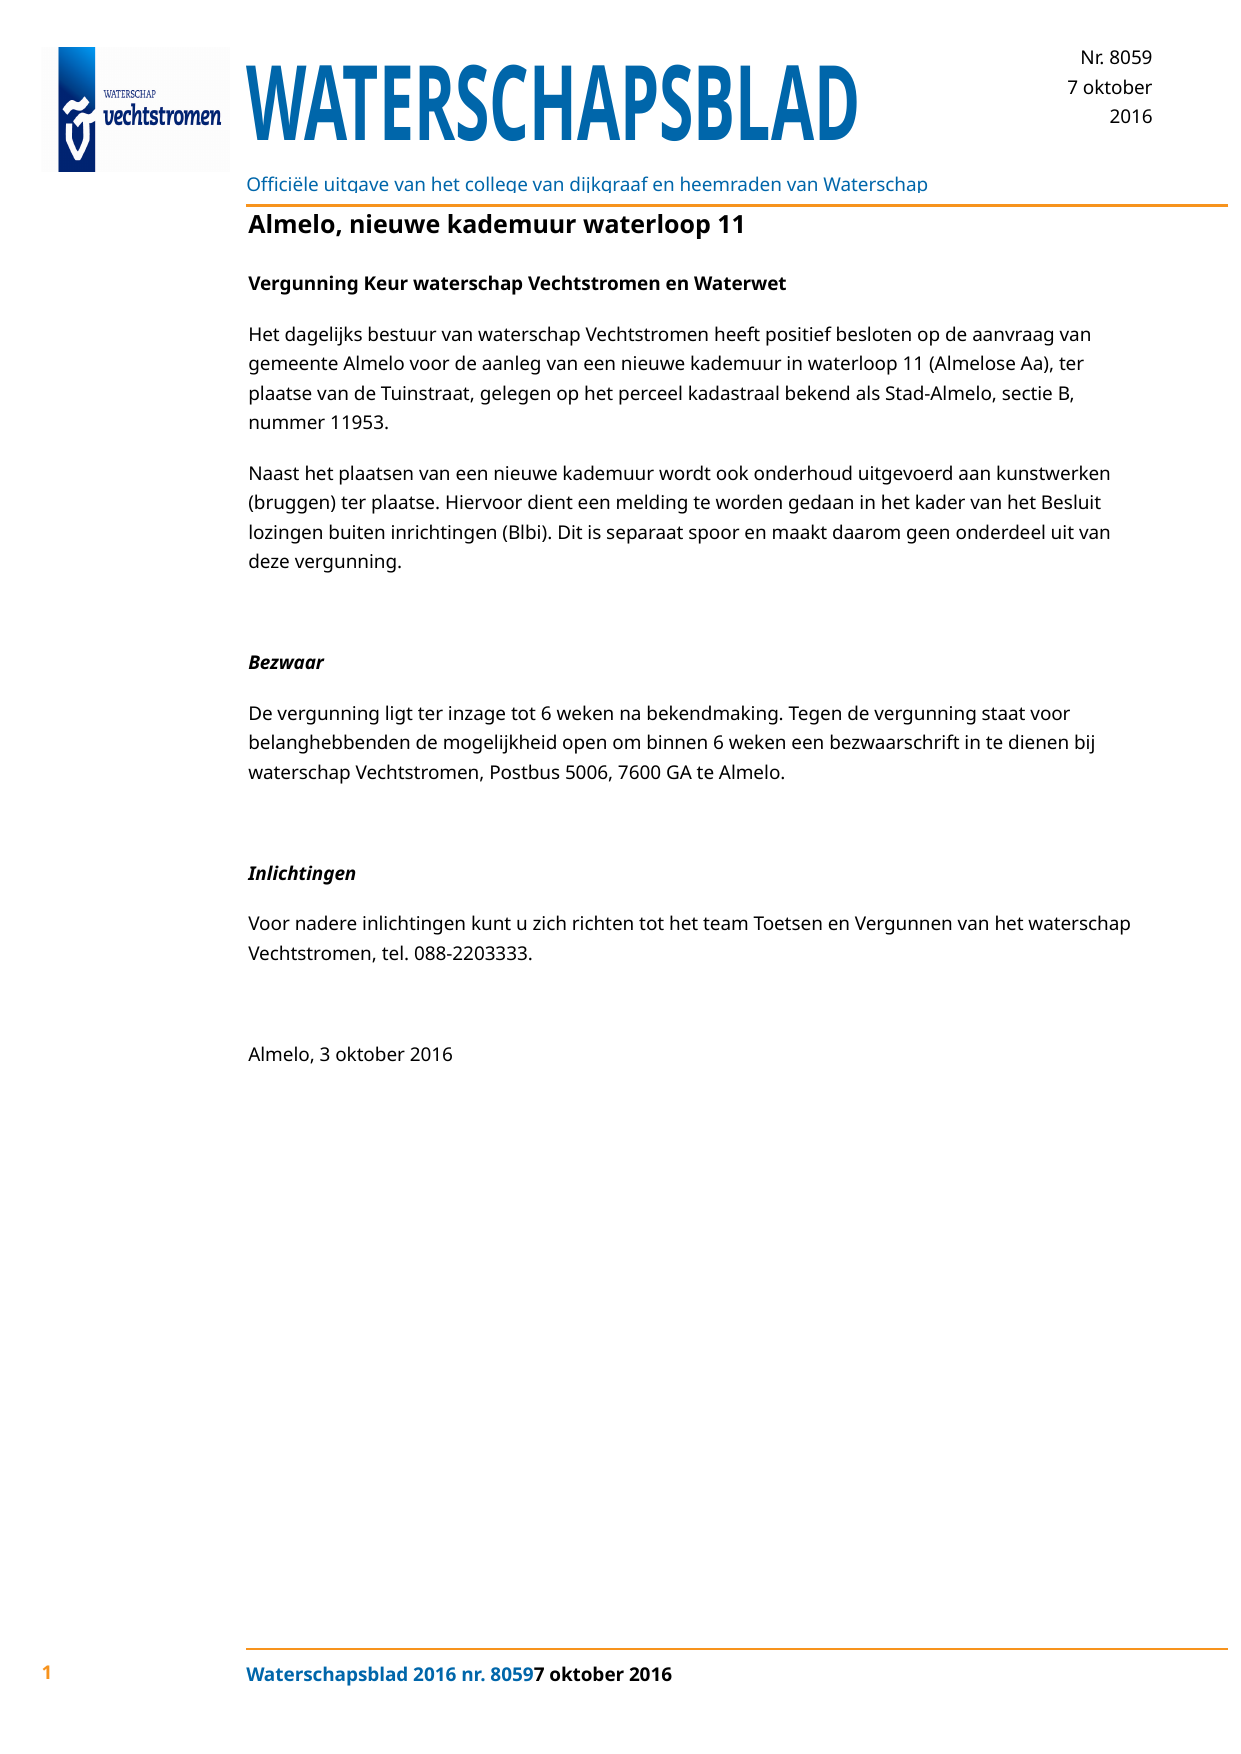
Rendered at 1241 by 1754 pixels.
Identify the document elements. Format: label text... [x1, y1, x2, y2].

text Voor nadere inlichtingen kunt u zich richten tot het team Toetsen en Vergunnen van het waterschap Vechtstromen, tel. 088-2203333. [248, 910, 1152, 966]
text Naast het plaatsen van een nieuwe kademuur wordt ook onderhoud uitgevoerd aan kunstwerken (bruggen) ter plaatse. Hiervoor dient een melding te worden gedaan in het kader van het Besluit lozingen buiten inrichtingen (Blbi). Dit is separaat spoor en maakt daarom geen onderdeel uit van deze vergunning. [248, 460, 1152, 574]
text De vergunning ligt ter inzage tot 6 weken na bekendmaking. Tegen de vergunning staat voor belanghebbenden de mogelijkheid open om binnen 6 weken een bezwaarschrift in te dienen bij waterschap Vechtstromen, Postbus 5006, 7600 GA te Almelo. [248, 700, 1152, 785]
text Almelo, 3 oktober 2016 [248, 1041, 1152, 1066]
text Vergunning Keur waterschap Vechtstromen en Waterwet [248, 270, 1152, 296]
picture [41, 47, 231, 172]
text Almelo, nieuwe kademuur waterloop 11 [248, 207, 1152, 241]
text Het dagelijks bestuur van waterschap Vechtstromen heeft positief besloten op de aanvraag van gemeente Almelo voor de aanleg van een nieuwe kademuur in waterloop 11 (Almelose Aa), ter plaatse van de Tuinstraat, gelegen op het perceel kadastraal bekend als Stad-Almelo, sectie B, nummer 11953. [248, 321, 1152, 435]
text Bezwaar [248, 649, 1152, 675]
text Inlichtingen [248, 860, 1152, 886]
